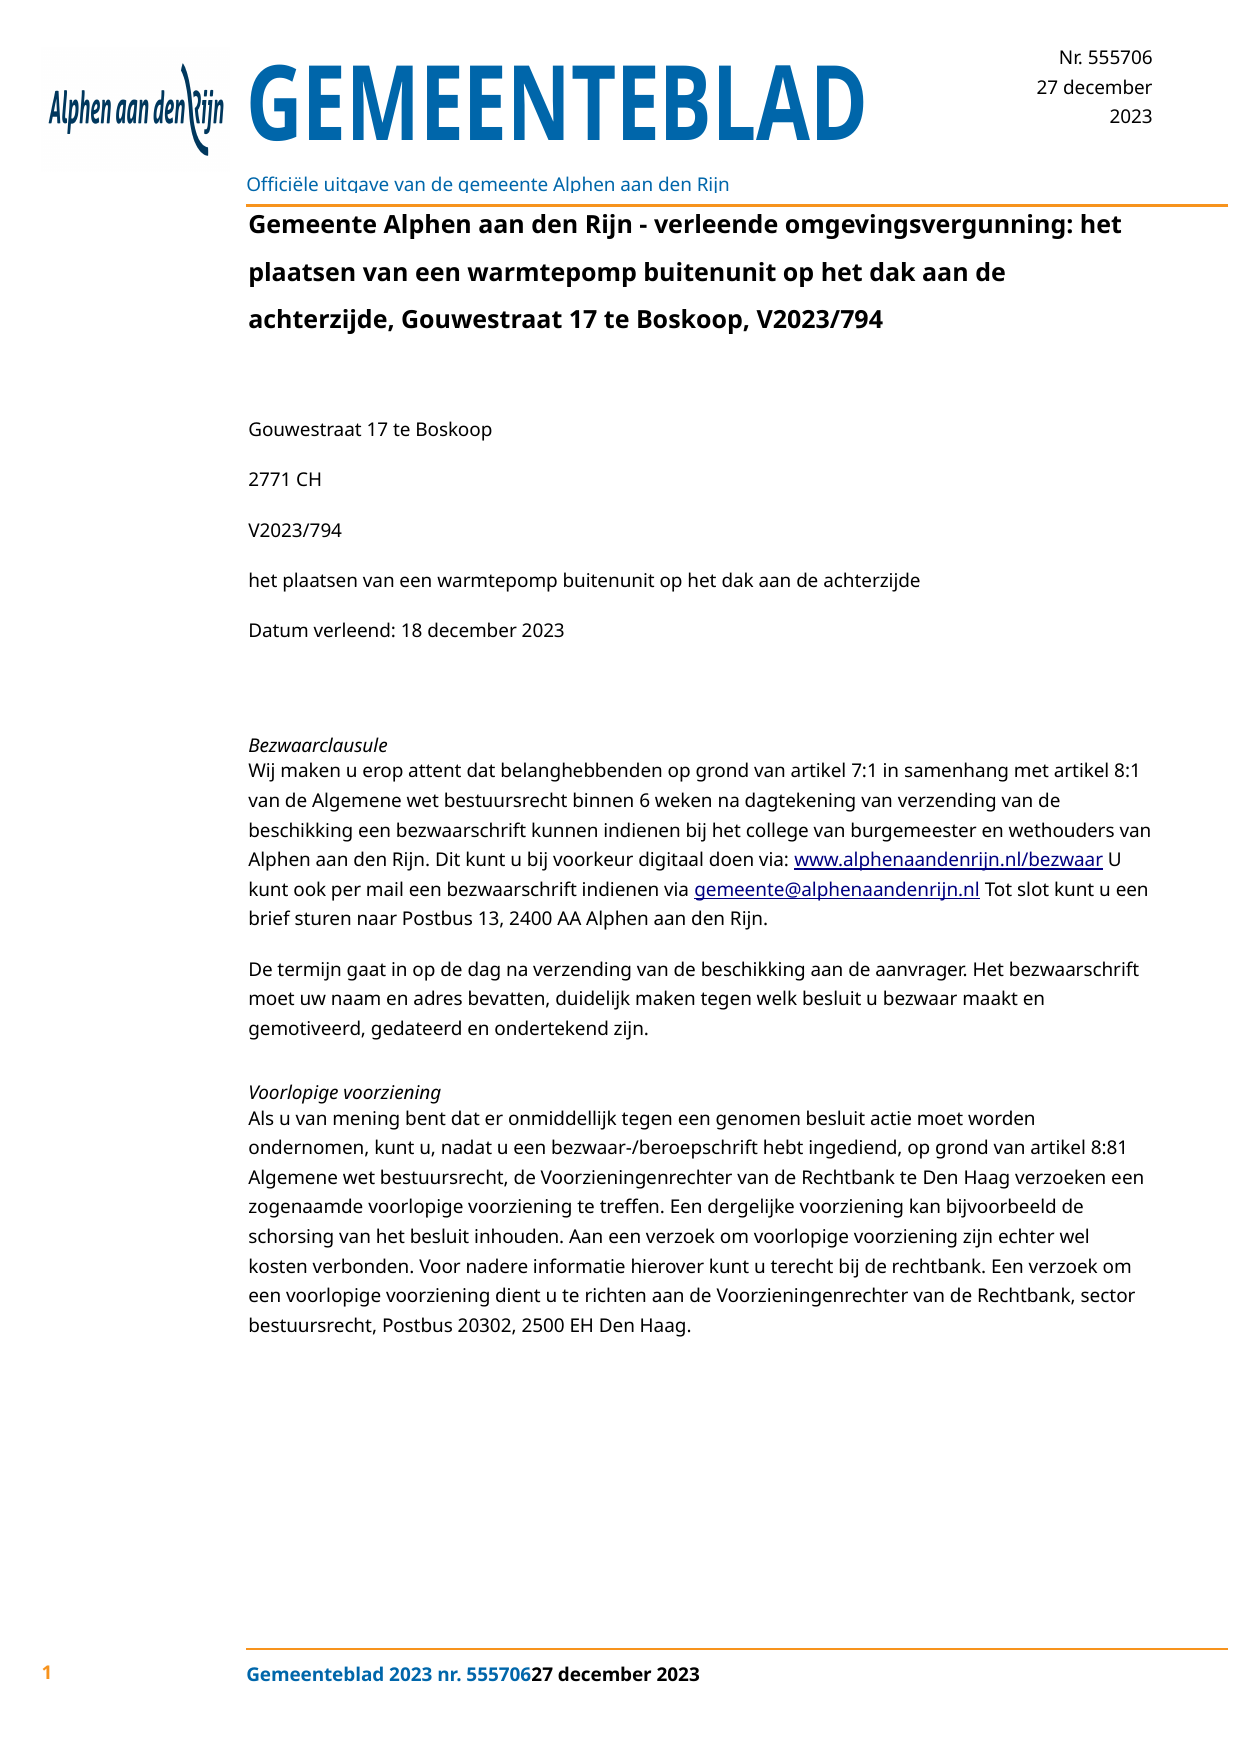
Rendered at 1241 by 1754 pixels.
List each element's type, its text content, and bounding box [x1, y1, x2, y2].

text Als u van mening bent dat er onmiddellijk tegen een genomen besluit actie moet worden ondernomen, kunt u, nadat u een bezwaar-/beroepschrift hebt ingediend, op grond van artikel 8:81 Algemene wet bestuursrecht, de Voorzieningenrechter van de Rechtbank te Den Haag verzoeken een zogenaamde voorlopige voorziening te treffen. Een dergelijke voorziening kan bijvoorbeeld de schorsing van het besluit inhouden. Aan een verzoek om voorlopige voorziening zijn echter wel kosten verbonden. Voor nadere informatie hierover kunt u terecht bij de rechtbank. Een verzoek om een voorlopige voorziening dient u te richten aan de Voorzieningenrechter van de Rechtbank, sector bestuursrecht, Postbus 20302, 2500 EH Den Haag. [248, 1105, 1152, 1338]
text Bezwaarclausule [248, 732, 1152, 758]
text het plaatsen van een warmtepomp buitenunit op het dak aan de achterzijde [248, 567, 1152, 593]
text Datum verleend: 18 december 2023 [248, 618, 1152, 643]
text V2023/794 [248, 517, 1152, 542]
text Gemeente Alphen aan den Rijn - verleende omgevingsvergunning: het plaatsen van een warmtepomp buitenunit op het dak aan de achterzijde, Gouwestraat 17 te Boskoop, V2023/794 [248, 207, 1152, 336]
text 2771 CH [248, 466, 1152, 492]
text Gouwestraat 17 te Boskoop [248, 416, 1152, 442]
picture [41, 47, 231, 172]
text De termijn gaat in op de dag na verzending van de beschikking aan de aanvrager. Het bezwaarschrift moet uw naam en adres bevatten, duidelijk maken tegen welk besluit u bezwaar maakt en gemotiveerd, gedateerd en ondertekend zijn. [248, 956, 1152, 1041]
text Voorlopige voorziening [248, 1079, 1152, 1105]
text Wij maken u erop attent dat belanghebbenden op grond van artikel 7:1 in samenhang met artikel 8:1 van de Algemene wet bestuursrecht binnen 6 weken na dagtekening van verzending van de beschikking een bezwaarschrift kunnen indienen bij het college van burgemeester en wethouders van Alphen aan den Rijn. Dit kunt u bij voorkeur digitaal doen via: www.alphenaandenrijn.nl/bezwaar U kunt ook per mail een bezwaarschrift indienen via gemeente@alphenaandenrijn.nl Tot slot kunt u een brief sturen naar Postbus 13, 2400 AA Alphen aan den Rijn. [248, 758, 1152, 931]
